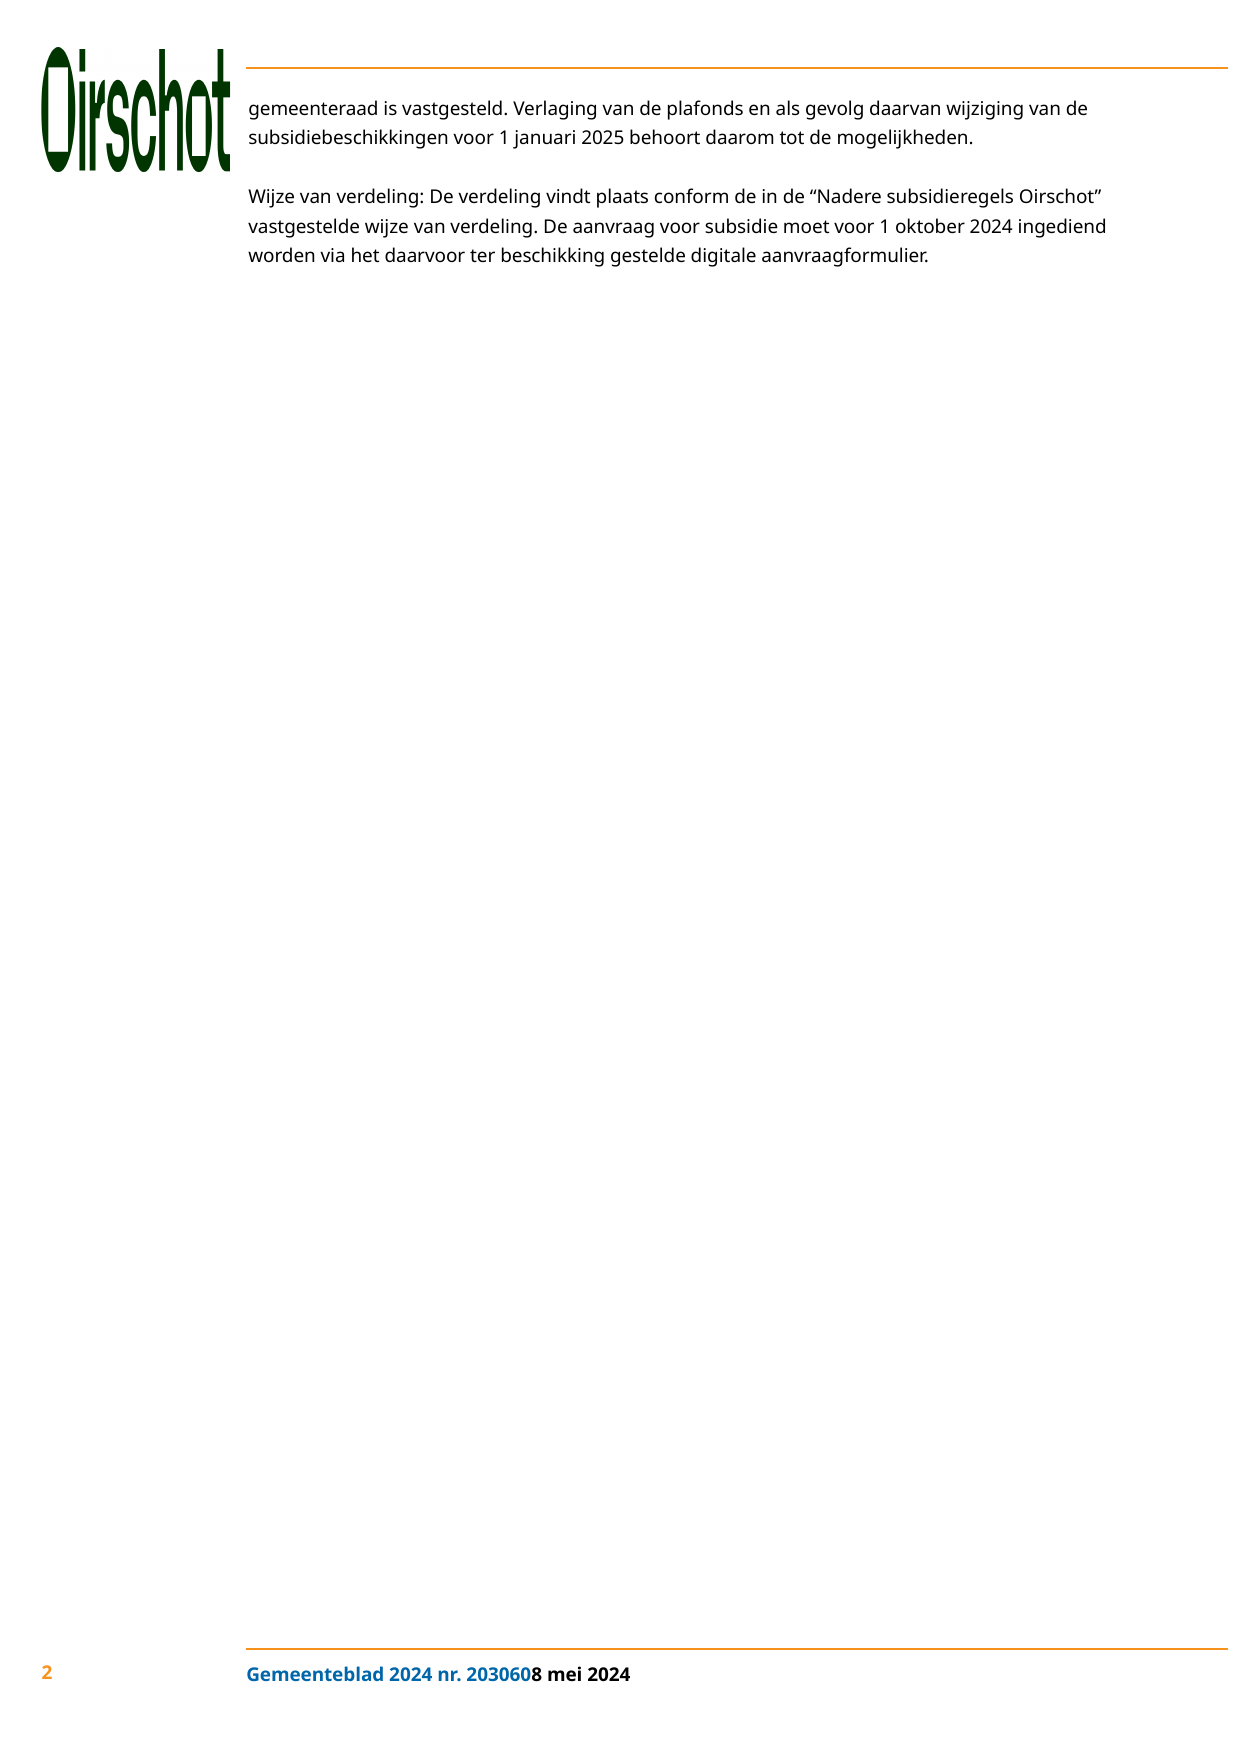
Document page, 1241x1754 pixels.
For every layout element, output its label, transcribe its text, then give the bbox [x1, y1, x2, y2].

picture [41, 47, 231, 172]
text Wijze van verdeling: De verdeling vindt plaats conform de in de “Nadere subsidieregels Oirschot” vastgestelde wijze van verdeling. De aanvraag voor subsidie moet voor 1 oktober 2024 ingediend worden via het daarvoor ter beschikking gestelde digitale aanvraagformulier. [248, 183, 1152, 268]
text gemeenteraad is vastgesteld. Verlaging van de plafonds en als gevolg daarvan wijziging van de subsidiebeschikkingen voor 1 januari 2025 behoort daarom tot de mogelijkheden. [248, 95, 1152, 150]
